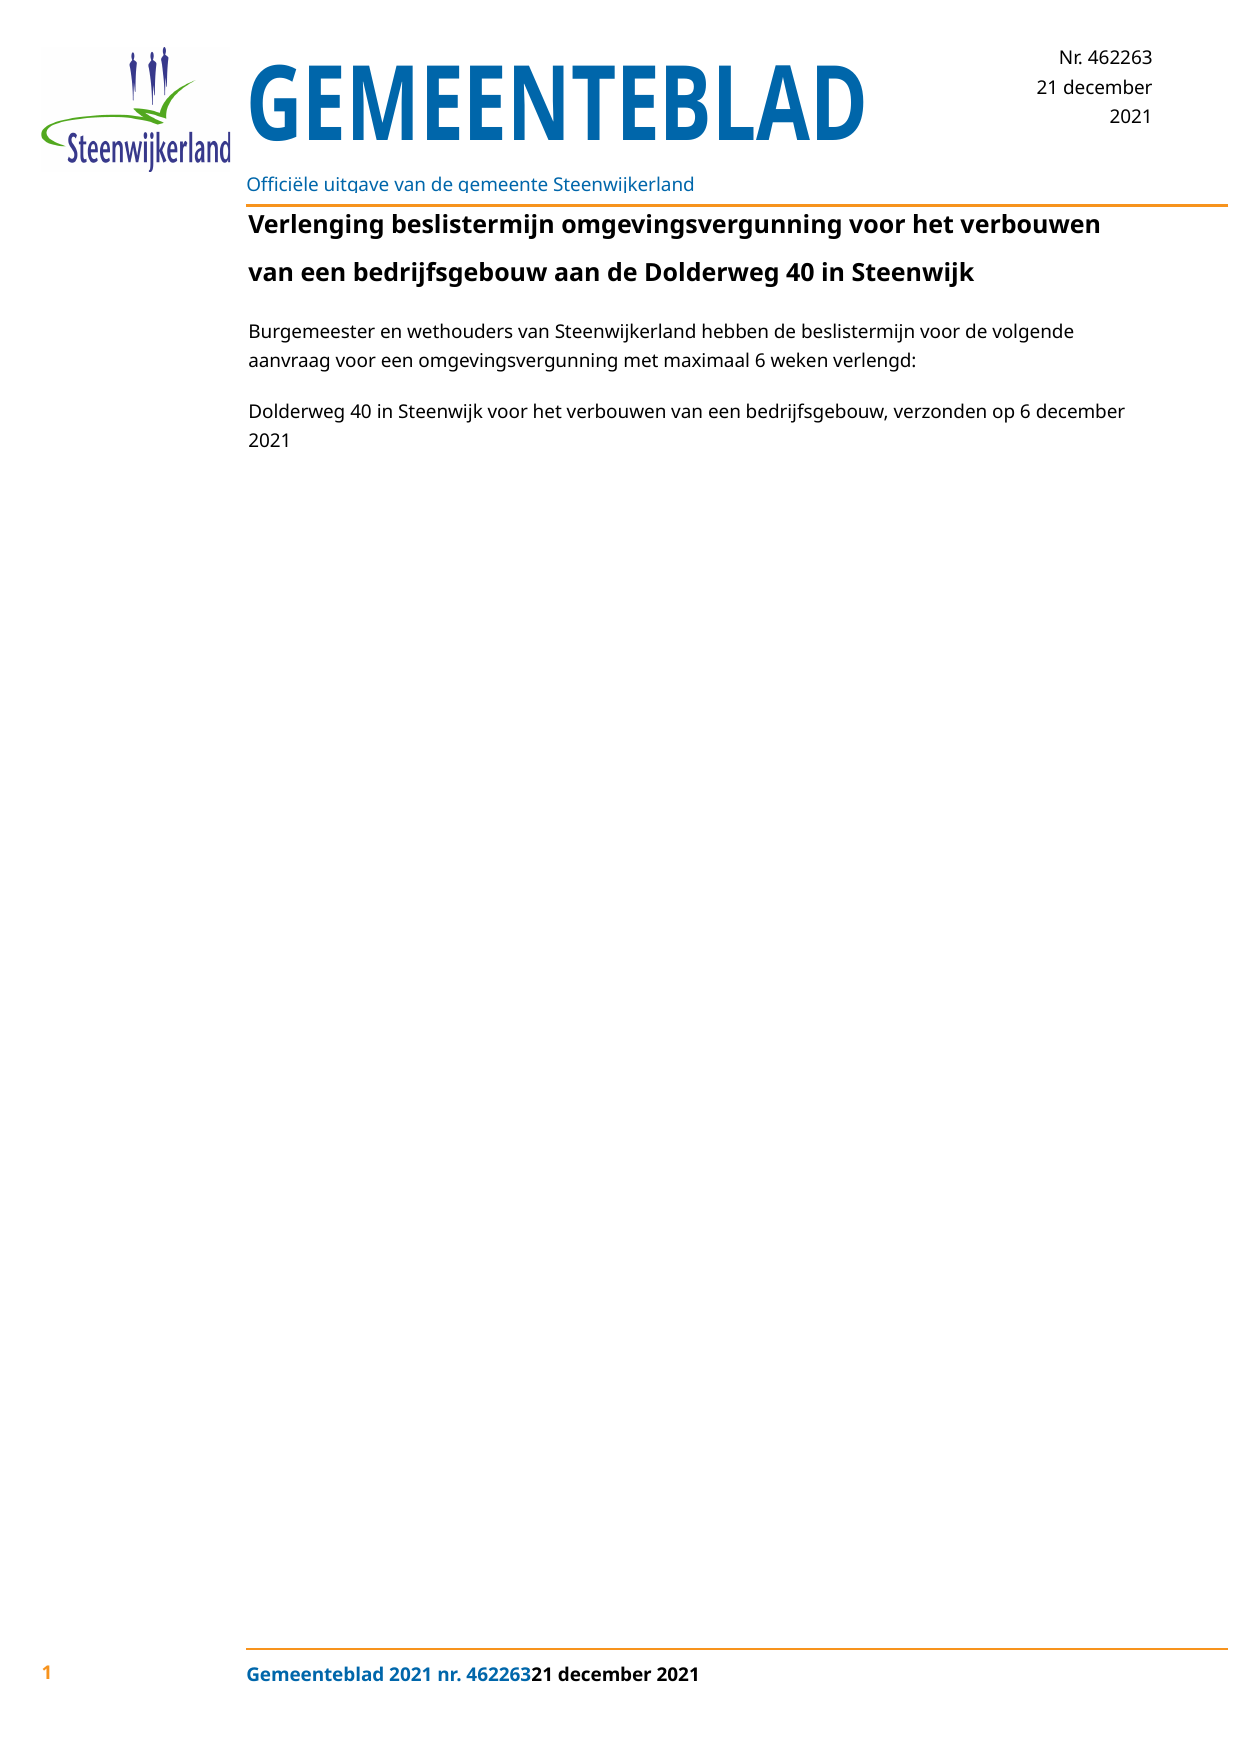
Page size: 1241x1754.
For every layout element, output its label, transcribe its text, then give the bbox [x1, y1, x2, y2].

text Burgemeester en wethouders van Steenwijkerland hebben de beslistermijn voor de volgende aanvraag voor een omgevingsvergunning met maximaal 6 weken verlengd: [248, 318, 1152, 373]
text Verlenging beslistermijn omgevingsvergunning voor het verbouwen van een bedrijfsgebouw aan de Dolderweg 40 in Steenwijk [248, 207, 1152, 288]
picture [41, 47, 231, 172]
text Dolderweg 40 in Steenwijk voor het verbouwen van een bedrijfsgebouw, verzonden op 6 december 2021 [248, 398, 1152, 453]
